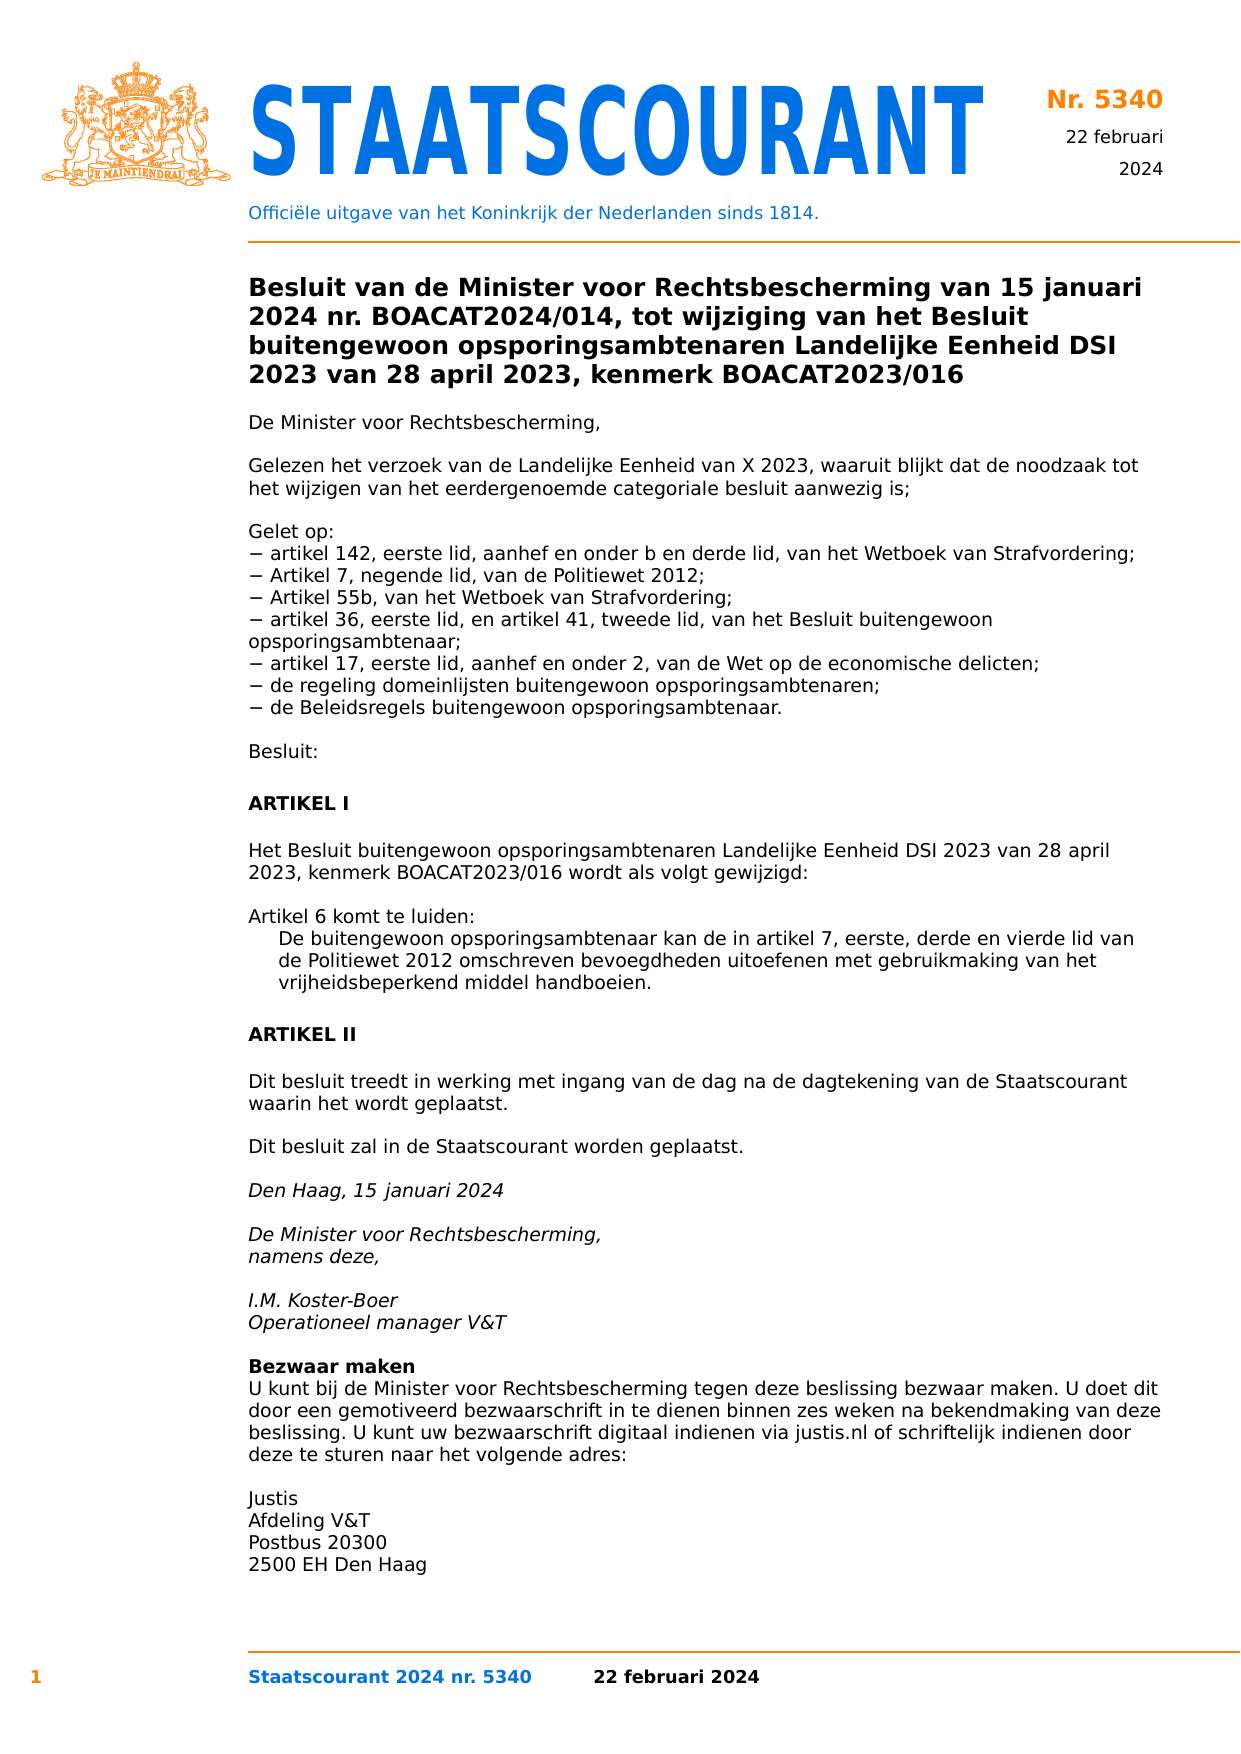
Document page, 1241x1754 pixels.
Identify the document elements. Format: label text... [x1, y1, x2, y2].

text U kunt bij de Minister voor Rechtsbescherming tegen deze beslissing bezwaar maken. U doet dit door een gemotiveerd bezwaarschrift in te dienen binnen zes weken na bekendmaking van deze beslissing. U kunt uw bezwaarschrift digitaal indienen via justis.nl of schriftelijk indienen door deze te sturen naar het volgende adres: [248, 1378, 1163, 1466]
text Besluit: [248, 741, 1163, 763]
text − artikel 142, eerste lid, aanhef en onder b en derde lid, van het Wetboek van Strafvordering; [248, 543, 1163, 565]
text De Minister voor Rechtsbescherming, namens deze, I.M. Koster-Boer Operationeel manager V&T [248, 1224, 1163, 1334]
subtitle Besluit van de Minister voor Rechtsbescherming van 15 januari 2024 nr. BOACAT2024/014, tot wijziging van het Besluit buitengewoon opsporingsambtenaren Landelijke Eenheid DSI 2023 van 28 april 2023, kenmerk BOACAT2023/016 [248, 273, 1163, 390]
text Bezwaar maken [248, 1356, 1163, 1378]
table_cell Officiële uitgave van het Koninkrijk der Nederlanden sinds 1814. [248, 203, 1240, 241]
text − artikel 17, eerste lid, aanhef en onder 2, van de Wet op de economische delicten; [248, 653, 1163, 675]
text − artikel 36, eerste lid, en artikel 41, tweede lid, van het Besluit buitengewoon opsporingsambtenaar; [248, 609, 1163, 653]
text De buitengewoon opsporingsambtenaar kan de in artikel 7, eerste, derde en vierde lid van de Politiewet 2012 omschreven bevoegdheden uitoefenen met gebruikmaking van het vrijheidsbeperkend middel handboeien. [278, 928, 1163, 994]
table_header STAATSCOURANT [248, 62, 998, 203]
text Afdeling V&T [248, 1510, 1163, 1532]
text Gelet op: [248, 521, 1163, 543]
text − Artikel 55b, van het Wetboek van Strafvordering; [248, 587, 1163, 609]
text Gelezen het verzoek van de Landelijke Eenheid van X 2023, waaruit blijkt dat de noodzaak tot het wijzigen van het eerdergenoemde categoriale besluit aanwezig is; [248, 455, 1163, 499]
text 2500 EH Den Haag [248, 1554, 1163, 1576]
text Dit besluit zal in de Staatscourant worden geplaatst. [248, 1136, 1163, 1158]
text Dit besluit treedt in werking met ingang van de dag na de dagtekening van de Staatscourant waarin het wordt geplaatst. [248, 1071, 1163, 1114]
text Postbus 20300 [248, 1532, 1163, 1554]
text − de Beleidsregels buitengewoon opsporingsambtenaar. [248, 697, 1163, 719]
text Den Haag, 15 januari 2024 [248, 1180, 1163, 1202]
text De Minister voor Rechtsbescherming, [248, 412, 1163, 433]
text Justis [248, 1488, 1163, 1510]
picture [41, 62, 231, 186]
text Het Besluit buitengewoon opsporingsambtenaren Landelijke Eenheid DSI 2023 van 28 april 2023, kenmerk BOACAT2023/016 wordt als volgt gewijzigd: [248, 840, 1163, 884]
subtitle ARTIKEL II [248, 1024, 1163, 1046]
table_header Nr. 5340 [998, 62, 1240, 121]
text Artikel 6 komt te luiden: [248, 906, 1163, 928]
subtitle ARTIKEL I [248, 793, 1163, 815]
table_cell 2024 [998, 153, 1240, 203]
text − de regeling domeinlijsten buitengewoon opsporingsambtenaren; [248, 675, 1163, 697]
table_cell 22 februari [998, 121, 1240, 153]
table_header [25, 62, 248, 241]
text − Artikel 7, negende lid, van de Politiewet 2012; [248, 565, 1163, 587]
